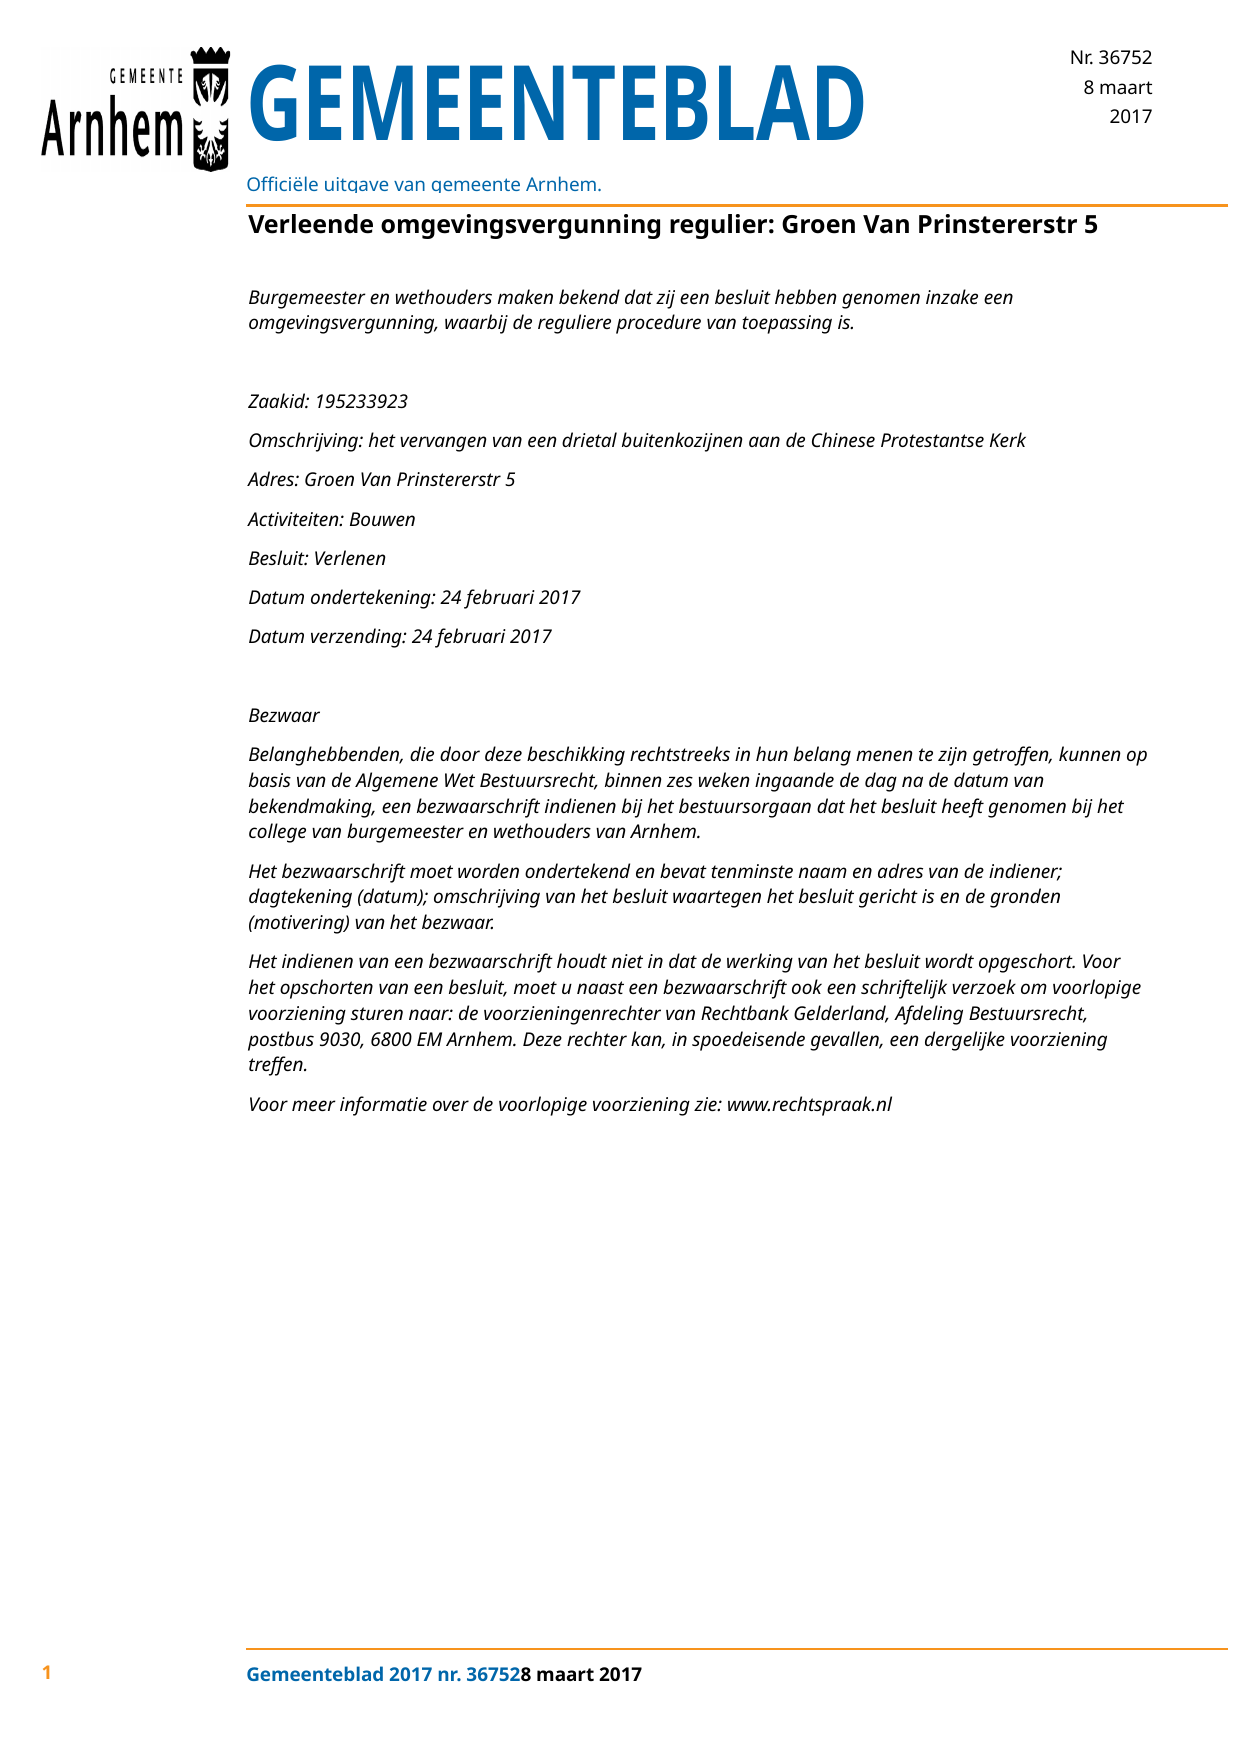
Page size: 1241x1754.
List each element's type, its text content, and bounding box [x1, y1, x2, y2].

text Datum ondertekening: 24 februari 2017 [248, 584, 1152, 610]
text Burgemeester en wethouders maken bekend dat zij een besluit hebben genomen inzake een omgevingsvergunning, waarbij de reguliere procedure van toepassing is. [248, 284, 1152, 335]
text Besluit: Verlenen [248, 545, 1152, 571]
text Voor meer informatie over de voorlopige voorziening zie: www.rechtspraak.nl [248, 1091, 1152, 1117]
text Activiteiten: Bouwen [248, 506, 1152, 532]
text Omschrijving: het vervangen van een drietal buitenkozijnen aan de Chinese Protestantse Kerk [248, 427, 1152, 453]
text Het indienen van een bezwaarschrift houdt niet in dat de werking van het besluit wordt opgeschort. Voor het opschorten van een besluit, moet u naast een bezwaarschrift ook een schriftelijk verzoek om voorlopige voorziening sturen naar: de voorzieningenrechter van Rechtbank Gelderland, Afdeling Bestuursrecht, postbus 9030, 6800 EM Arnhem. Deze rechter kan, in spoedeisende gevallen, een dergelijke voorziening treffen. [248, 949, 1152, 1077]
text Het bezwaarschrift moet worden ondertekend en bevat tenminste naam en adres van de indiener; dagtekening (datum); omschrijving van het besluit waartegen het besluit gericht is en de gronden (motivering) van het bezwaar. [248, 858, 1152, 935]
text Bezwaar [248, 702, 1152, 728]
text Verleende omgevingsvergunning regulier: Groen Van Prinstererstr 5 [248, 207, 1152, 241]
text Adres: Groen Van Prinstererstr 5 [248, 467, 1152, 492]
text Belanghebbenden, die door deze beschikking rechtstreeks in hun belang menen te zijn getroffen, kunnen op basis van de Algemene Wet Bestuursrecht, binnen zes weken ingaande de dag na de datum van bekendmaking, een bezwaarschrift indienen bij het bestuursorgaan dat het besluit heeft genomen bij het college van burgemeester en wethouders van Arnhem. [248, 742, 1152, 844]
picture [41, 47, 231, 172]
text Zaakid: 195233923 [248, 388, 1152, 414]
text Datum verzending: 24 februari 2017 [248, 624, 1152, 649]
